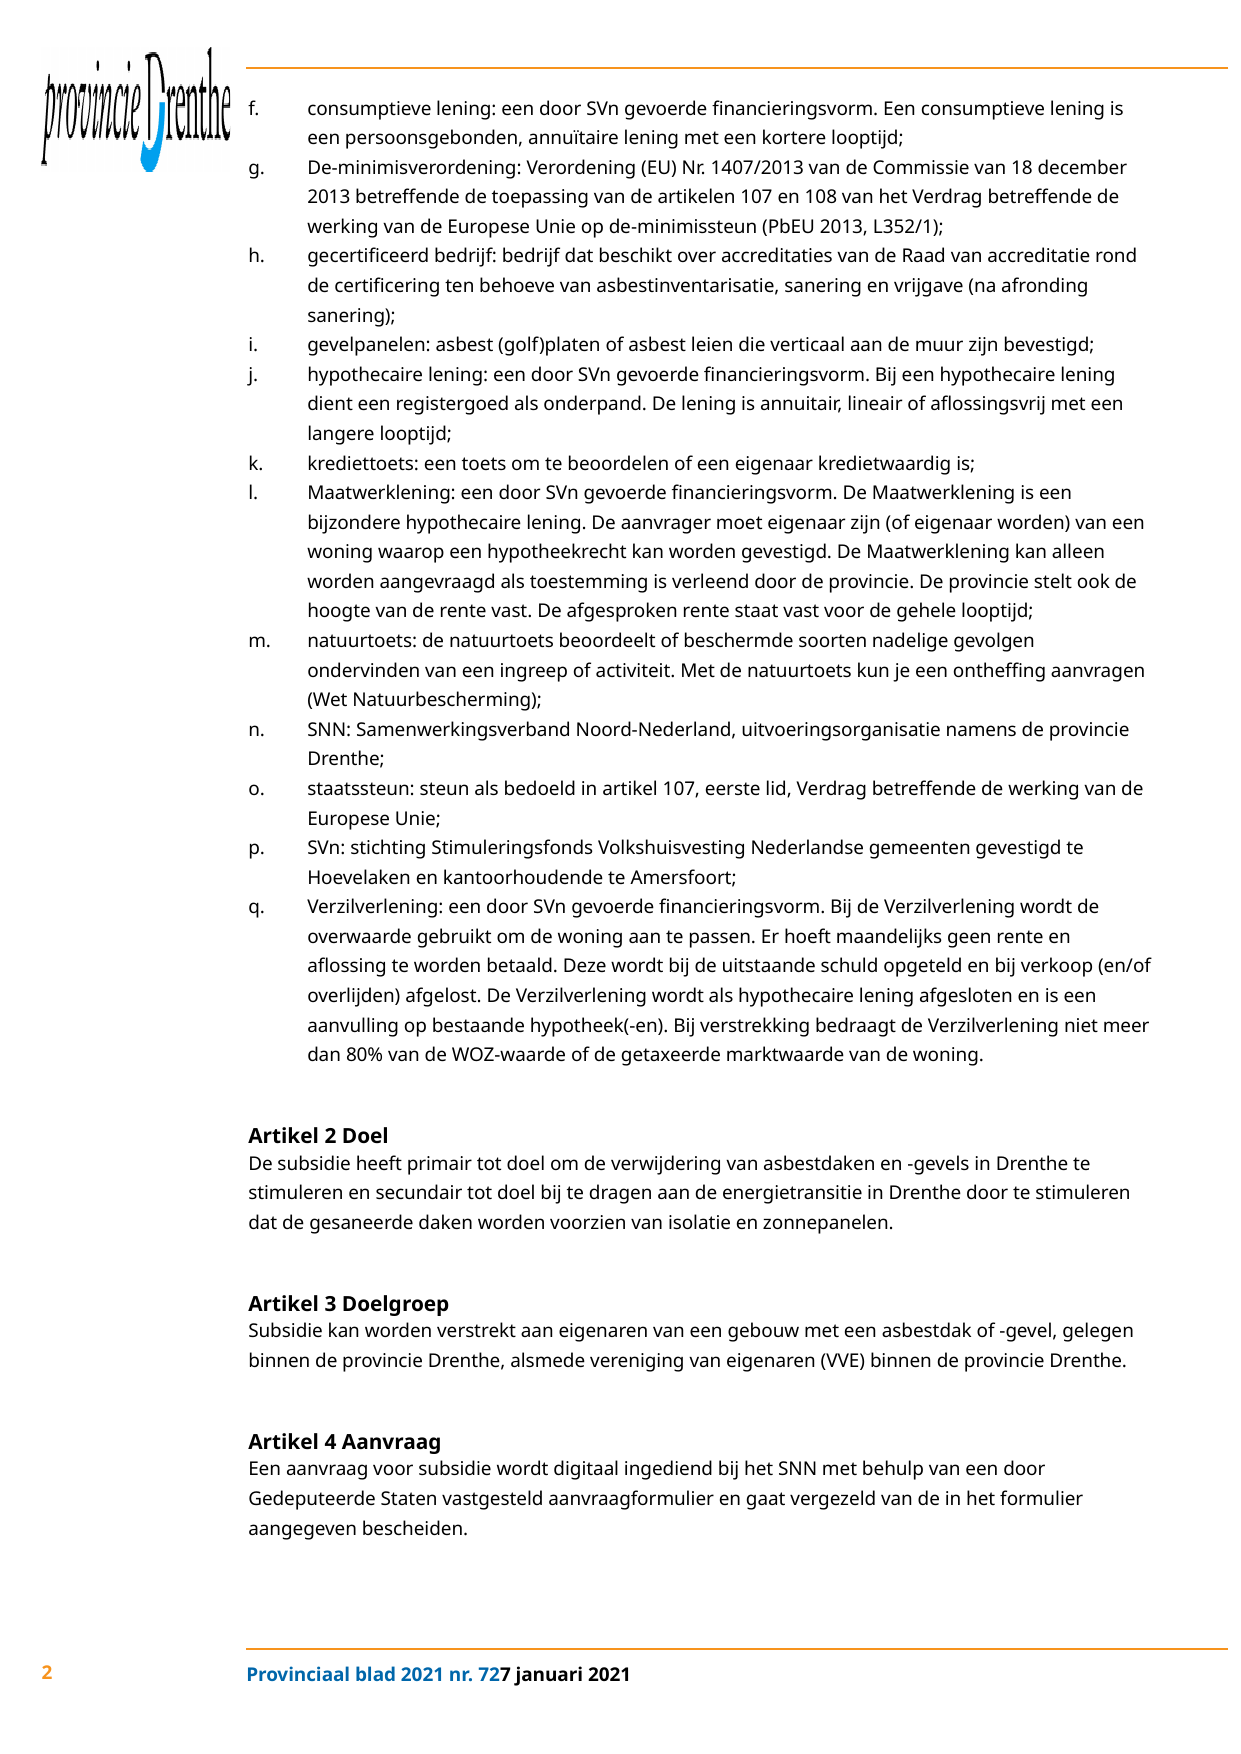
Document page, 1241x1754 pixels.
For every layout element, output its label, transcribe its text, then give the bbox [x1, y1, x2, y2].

list Maatwerklening: een door SVn gevoerde financieringsvorm. De Maatwerklening is een bijzondere hypothecaire lening. De aanvrager moet eigenaar zijn (of eigenaar worden) van een woning waarop een hypotheekrecht kan worden gevestigd. De Maatwerklening kan alleen worden aangevraagd als toestemming is verleend door de provincie. De provincie stelt ook de hoogte van de rente vast. De afgesproken rente staat vast voor de gehele looptijd; [248, 479, 1152, 623]
list SNN: Samenwerkingsverband Noord-Nederland, uitvoeringsorganisatie namens de provincie Drenthe; [248, 716, 1152, 771]
list consumptieve lening: een door SVn gevoerde financieringsvorm. Een consumptieve lening is een persoonsgebonden, annuïtaire lening met een kortere looptijd; [248, 95, 1152, 150]
text Artikel 4 Aanvraag [248, 1427, 1152, 1456]
text Subsidie kan worden verstrekt aan eigenaren van een gebouw met een asbestdak of -gevel, gelegen binnen de provincie Drenthe, alsmede vereniging van eigenaren (VVE) binnen de provincie Drenthe. [248, 1317, 1152, 1373]
list De-minimisverordening: Verordening (EU) Nr. 1407/2013 van de Commissie van 18 december 2013 betreffende de toepassing van de artikelen 107 en 108 van het Verdrag betreffende de werking van de Europese Unie op de-minimissteun (PbEU 2013, L352/1); [248, 154, 1152, 239]
list staatssteun: steun als bedoeld in artikel 107, eerste lid, Verdrag betreffende de werking van de Europese Unie; [248, 775, 1152, 831]
text Een aanvraag voor subsidie wordt digitaal ingediend bij het SNN met behulp van een door Gedeputeerde Staten vastgesteld aanvraagformulier en gaat vergezeld van de in het formulier aangegeven bescheiden. [248, 1456, 1152, 1540]
text De subsidie heeft primair tot doel om de verwijdering van asbestdaken en -gevels in Drenthe te stimuleren en secundair tot doel bij te dragen aan de energietransitie in Drenthe door te stimuleren dat de gesaneerde daken worden voorzien van isolatie en zonnepanelen. [248, 1150, 1152, 1235]
list gevelpanelen: asbest (golf)platen of asbest leien die verticaal aan de muur zijn bevestigd; [248, 331, 1152, 357]
text Artikel 2 Doel [248, 1121, 1152, 1150]
list gecertificeerd bedrijf: bedrijf dat beschikt over accreditaties van de Raad van accreditatie rond de certificering ten behoeve van asbestinventarisatie, sanering en vrijgave (na afronding sanering); [248, 243, 1152, 328]
list Verzilverlening: een door SVn gevoerde financieringsvorm. Bij de Verzilverlening wordt de overwaarde gebruikt om de woning aan te passen. Er hoeft maandelijks geen rente en aflossing te worden betaald. Deze wordt bij de uitstaande schuld opgeteld en bij verkoop (en/of overlijden) afgelost. De Verzilverlening wordt als hypothecaire lening afgesloten en is een aanvulling op bestaande hypotheek(-en). Bij verstrekking bedraagt de Verzilverlening niet meer dan 80% van de WOZ-waarde of de getaxeerde marktwaarde van de woning. [248, 893, 1152, 1067]
text Artikel 3 Doelgroep [248, 1289, 1152, 1317]
list krediettoets: een toets om te beoordelen of een eigenaar kredietwaardig is; [248, 450, 1152, 476]
list natuurtoets: de natuurtoets beoordeelt of beschermde soorten nadelige gevolgen ondervinden van een ingreep of activiteit. Met de natuurtoets kun je een ontheffing aanvragen (Wet Natuurbescherming); [248, 627, 1152, 712]
list SVn: stichting Stimuleringsfonds Volkshuisvesting Nederlandse gemeenten gevestigd te Hoevelaken en kantoorhoudende te Amersfoort; [248, 834, 1152, 890]
list hypothecaire lening: een door SVn gevoerde financieringsvorm. Bij een hypothecaire lening dient een registergoed als onderpand. De lening is annuitair, lineair of aflossingsvrij met een langere looptijd; [248, 361, 1152, 446]
picture [41, 47, 231, 172]
